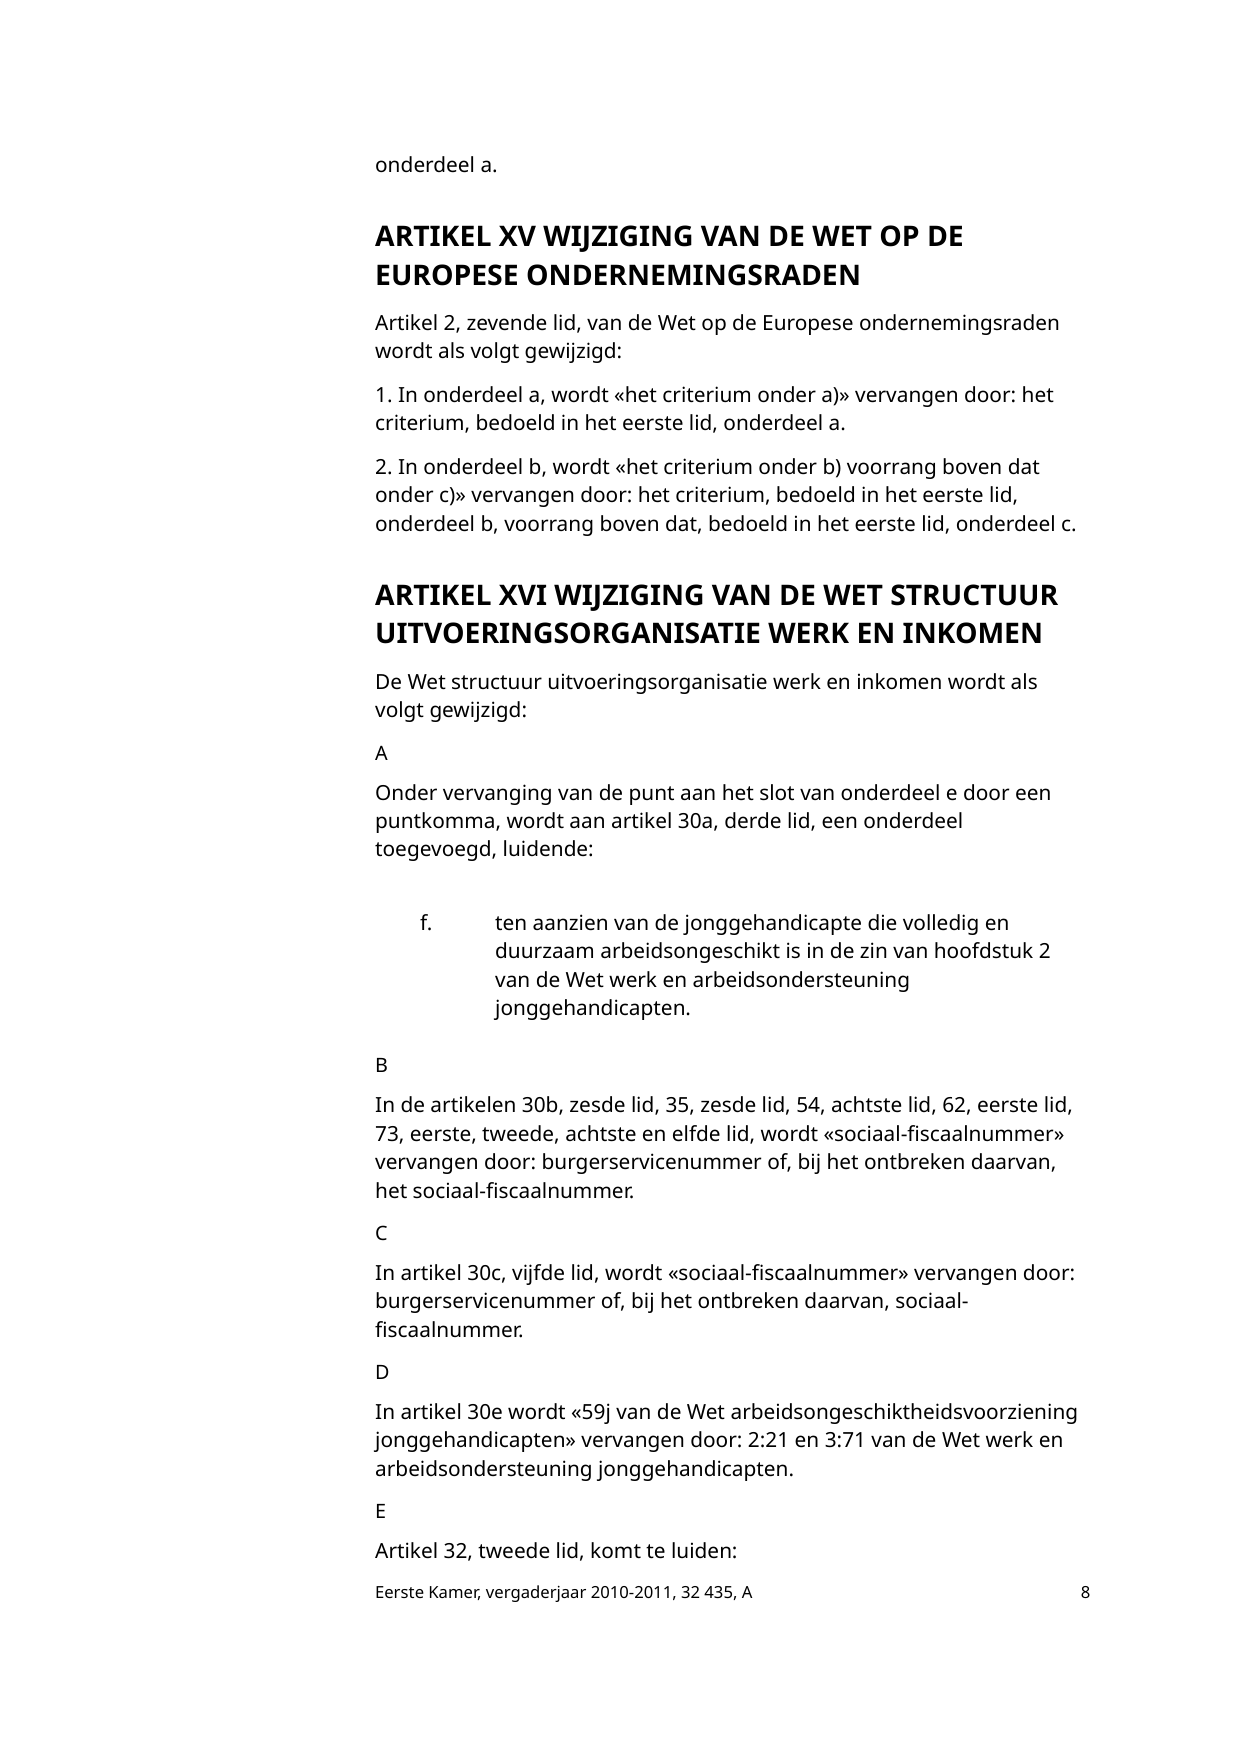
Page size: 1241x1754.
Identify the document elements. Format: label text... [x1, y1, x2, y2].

text Onder vervanging van de punt aan het slot van onderdeel e door een puntkomma, wordt aan artikel 30a, derde lid, een onderdeel toegevoegd, luidende: [375, 778, 1090, 863]
text De Wet structuur uitvoeringsorganisatie werk en inkomen wordt als volgt gewijzigd: [375, 667, 1090, 724]
text D [375, 1358, 1090, 1385]
text C [375, 1219, 1090, 1246]
text 2. In onderdeel b, wordt «het criterium onder b) voorrang boven dat onder c)» vervangen door: het criterium, bedoeld in het eerste lid, onderdeel b, voorrang boven dat, bedoeld in het eerste lid, onderdeel c. [375, 452, 1090, 537]
text In artikel 30c, vijfde lid, wordt «sociaal-fiscaalnummer» vervangen door: burgerservicenummer of, bij het ontbreken daarvan, sociaal-fiscaalnummer. [375, 1258, 1090, 1343]
list ten aanzien van de jonggehandicapte die volledig en duurzaam arbeidsongeschikt is in de zin van hoofdstuk 2 van de Wet werk en arbeidsondersteuning jonggehandicapten. [420, 908, 1090, 1022]
subtitle ARTIKEL XVI WIJZIGING VAN DE WET STRUCTUUR UITVOERINGSORGANISATIE WERK EN INKOMEN [375, 575, 1090, 652]
text Artikel 2, zevende lid, van de Wet op de Europese ondernemingsraden wordt als volgt gewijzigd: [375, 308, 1090, 365]
text onderdeel a. [375, 150, 1090, 178]
subtitle ARTIKEL XV WIJZIGING VAN DE WET OP DE EUROPESE ONDERNEMINGSRADEN [375, 216, 1090, 293]
text 1. In onderdeel a, wordt «het criterium onder a)» vervangen door: het criterium, bedoeld in het eerste lid, onderdeel a. [375, 380, 1090, 437]
text Artikel 32, tweede lid, komt te luiden: [375, 1536, 1090, 1564]
text In de artikelen 30b, zesde lid, 35, zesde lid, 54, achtste lid, 62, eerste lid, 73, eerste, tweede, achtste en elfde lid, wordt «sociaal-fiscaalnummer» vervangen door: burgerservicenummer of, bij het ontbreken daarvan, het sociaal-fiscaalnummer. [375, 1091, 1090, 1204]
text B [375, 1052, 1090, 1079]
text A [375, 739, 1090, 766]
text In artikel 30e wordt «59j van de Wet arbeidsongeschiktheidsvoorziening jonggehandicapten» vervangen door: 2:21 en 3:71 van de Wet werk en arbeidsondersteuning jonggehandicapten. [375, 1397, 1090, 1482]
text E [375, 1497, 1090, 1524]
